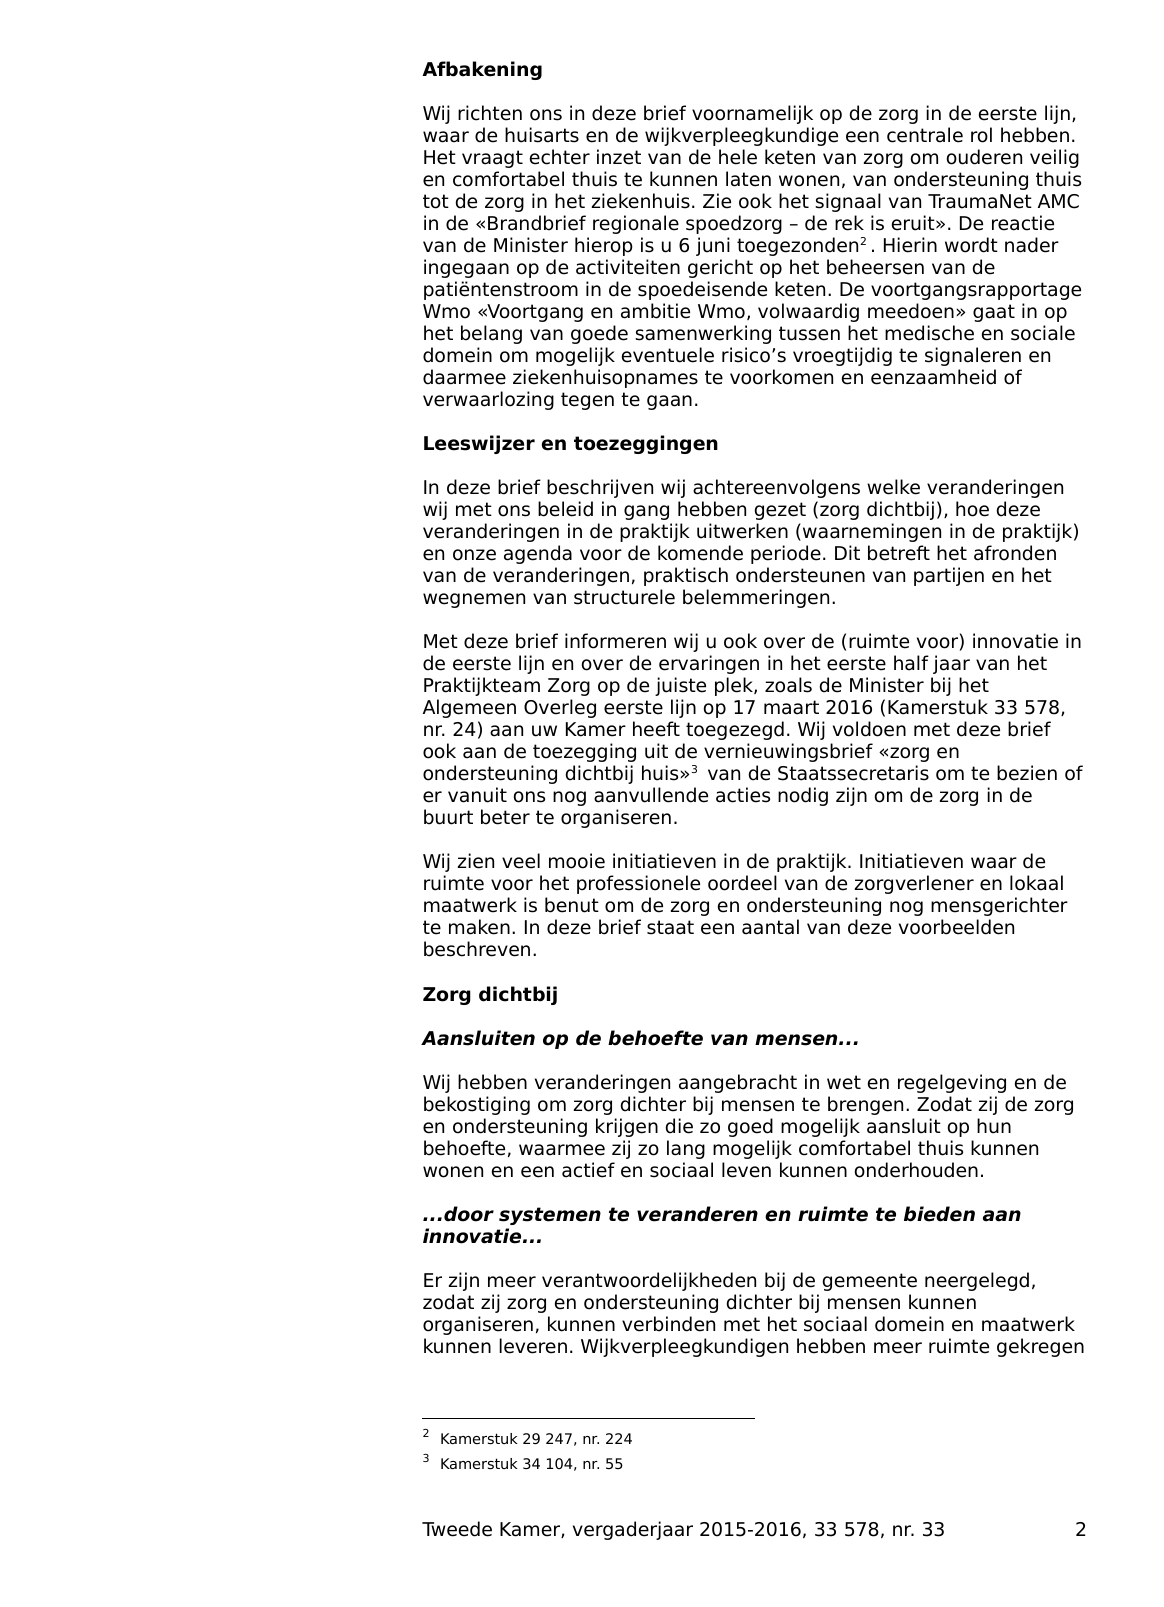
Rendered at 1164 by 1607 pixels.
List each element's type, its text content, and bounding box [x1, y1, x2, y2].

text In deze brief beschrijven wij achtereenvolgens welke veranderingen wij met ons beleid in gang hebben gezet (zorg dichtbij), hoe deze veranderingen in de praktijk uitwerken (waarnemingen in de praktijk) en onze agenda voor de komende periode. Dit betreft het afronden van de veranderingen, praktisch ondersteunen van partijen en het wegnemen van structurele belemmeringen. [422, 477, 1087, 609]
text Wij hebben veranderingen aangebracht in wet en regelgeving en de bekostiging om zorg dichter bij mensen te brengen. Zodat zij de zorg en ondersteuning krijgen die zo goed mogelijk aansluit op hun behoefte, waarmee zij zo lang mogelijk comfortabel thuis kunnen wonen en een actief en sociaal leven kunnen onderhouden. [422, 1072, 1087, 1182]
text Met deze brief informeren wij u ook over de (ruimte voor) innovatie in de eerste lijn en over de ervaringen in het eerste half jaar van het Praktijkteam Zorg op de juiste plek, zoals de Minister bij het Algemeen Overleg eerste lijn op 17 maart 2016 (Kamerstuk 33 578, nr. 24) aan uw Kamer heeft toegezegd. Wij voldoen met deze brief ook aan de toezegging uit de vernieuwingsbrief «zorg en ondersteuning dichtbij huis» van de Staatssecretaris om te bezien of er vanuit ons nog aanvullende acties nodig zijn om de zorg in de buurt beter te organiseren. [422, 631, 1087, 829]
subtitle Leeswijzer en toezeggingen [422, 433, 1087, 455]
text Kamerstuk 29 247, nr. 224 [422, 1427, 1087, 1449]
subtitle Zorg dichtbij [422, 983, 1087, 1005]
text Wij zien veel mooie initiatieven in de praktijk. Initiatieven waar de ruimte voor het professionele oordeel van de zorgverlener en lokaal maatwerk is benut om de zorg en ondersteuning nog mensgerichter te maken. In deze brief staat een aantal van deze voorbeelden beschreven. [422, 851, 1087, 961]
text Wij richten ons in deze brief voornamelijk op de zorg in de eerste lijn, waar de huisarts en de wijkverpleegkundige een centrale rol hebben. Het vraagt echter inzet van de hele keten van zorg om ouderen veilig en comfortabel thuis te kunnen laten wonen, van ondersteuning thuis tot de zorg in het ziekenhuis. Zie ook het signaal van TraumaNet AMC in de «Brandbrief regionale spoedzorg – de rek is eruit». De reactie van de Minister hierop is u 6 juni toegezonden. Hierin wordt nader ingegaan op de activiteiten gericht op het beheersen van de patiëntenstroom in de spoedeisende keten. De voortgangsrapportage Wmo «Voortgang en ambitie Wmo, volwaardig meedoen» gaat in op het belang van goede samenwerking tussen het medische en sociale domein om mogelijk eventuele risico’s vroegtijdig te signaleren en daarmee ziekenhuisopnames te voorkomen en eenzaamheid of verwaarlozing tegen te gaan. [422, 103, 1087, 411]
text Kamerstuk 34 104, nr. 55 [422, 1452, 1087, 1474]
subtitle Aansluiten op de behoefte van mensen... [422, 1028, 1087, 1049]
text Er zijn meer verantwoordelijkheden bij de gemeente neergelegd, zodat zij zorg en ondersteuning dichter bij mensen kunnen organiseren, kunnen verbinden met het sociaal domein en maatwerk kunnen leveren. Wijkverpleegkundigen hebben meer ruimte gekregen [422, 1270, 1087, 1358]
subtitle ...door systemen te veranderen en ruimte te bieden aan innovatie... [422, 1204, 1087, 1248]
subtitle Afbakening [422, 59, 1087, 81]
